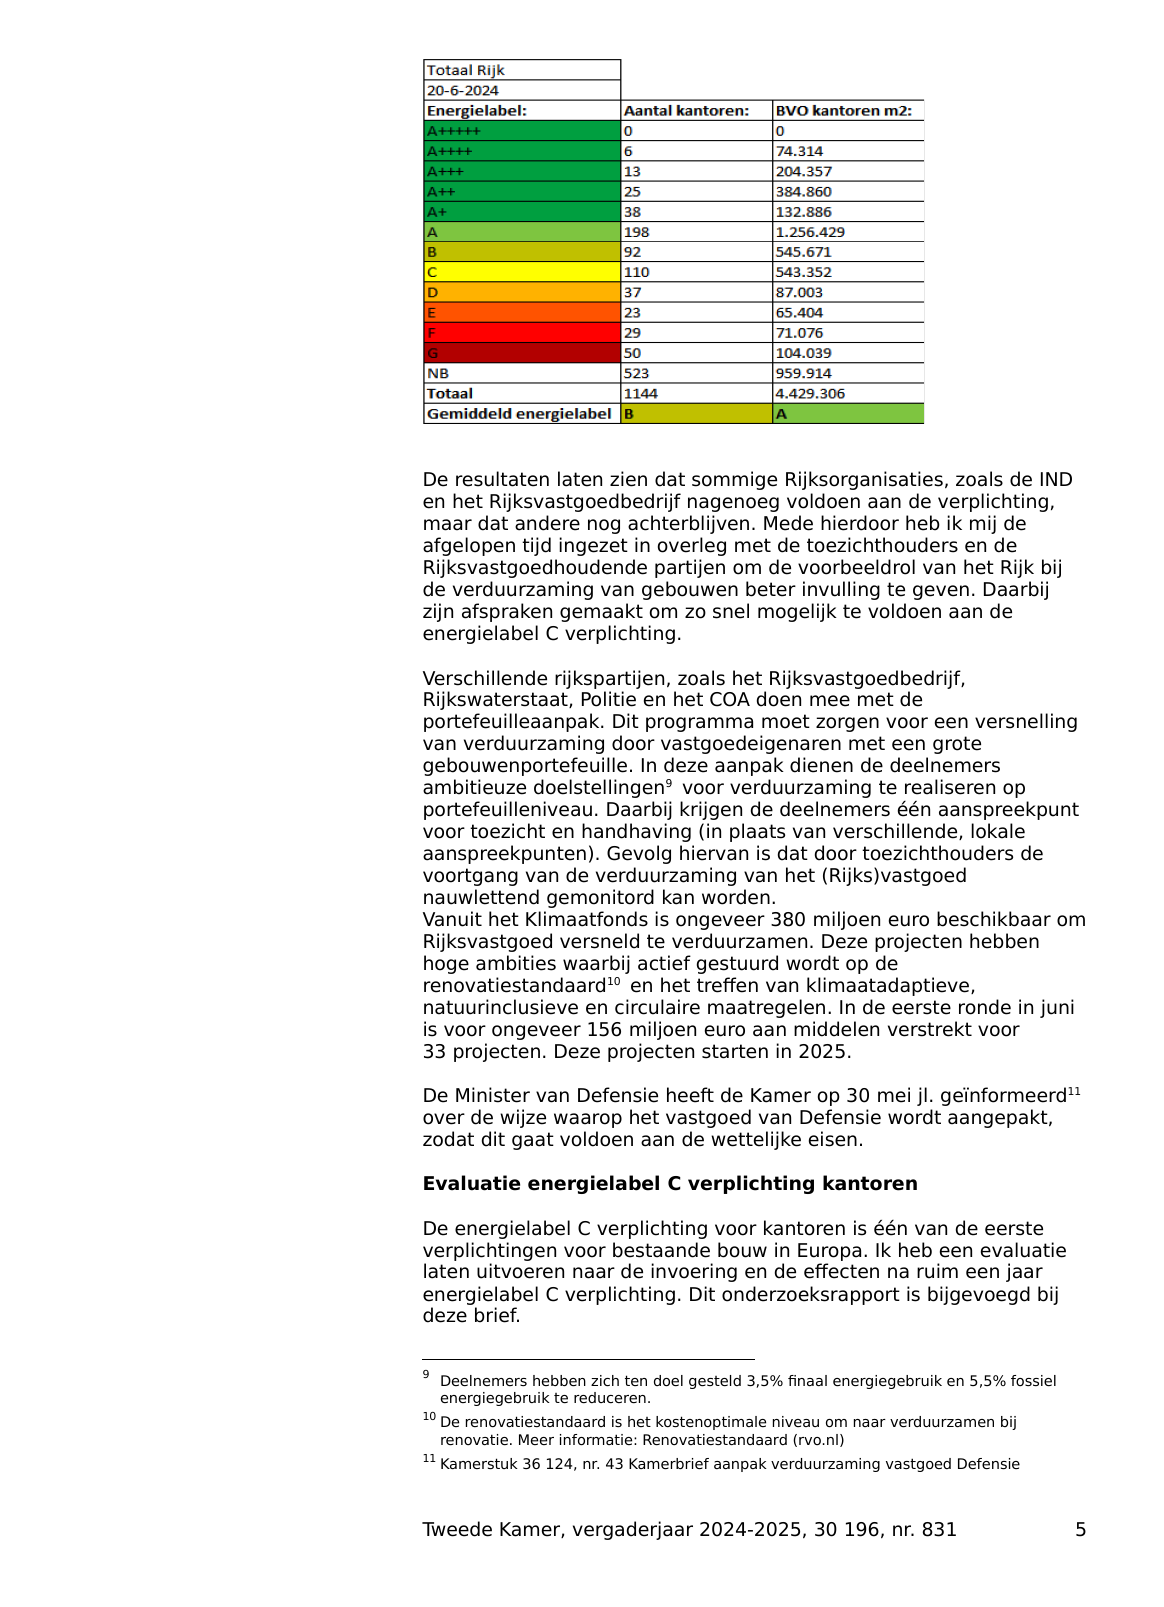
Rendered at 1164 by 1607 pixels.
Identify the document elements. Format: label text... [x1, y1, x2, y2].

picture [422, 59, 925, 426]
text Kamerstuk 36 124, nr. 43 Kamerbrief aanpak verduurzaming vastgoed Defensie [422, 1452, 1087, 1474]
text De renovatiestandaard is het kostenoptimale niveau om naar verduurzamen bij renovatie. Meer informatie: Renovatiestandaard (rvo.nl) [422, 1410, 1087, 1449]
text Vanuit het Klimaatfonds is ongeveer 380 miljoen euro beschikbaar om Rijksvastgoed versneld te verduurzamen. Deze projecten hebben hoge ambities waarbij actief gestuurd wordt op de renovatiestandaard en het treffen van klimaatadaptieve, natuurinclusieve en circulaire maatregelen. In de eerste ronde in juni is voor ongeveer 156 miljoen euro aan middelen verstrekt voor 33 projecten. Deze projecten starten in 2025. [422, 909, 1087, 1063]
text De resultaten laten zien dat sommige Rijksorganisaties, zoals de IND en het Rijksvastgoedbedrijf nagenoeg voldoen aan de verplichting, maar dat andere nog achterblijven. Mede hierdoor heb ik mij de afgelopen tijd ingezet in overleg met de toezichthouders en de Rijksvastgoedhoudende partijen om de voorbeeldrol van het Rijk bij de verduurzaming van gebouwen beter invulling te geven. Daarbij zijn afspraken gemaakt om zo snel mogelijk te voldoen aan de energielabel C verplichting. [422, 469, 1087, 645]
text Verschillende rijkspartijen, zoals het Rijksvastgoedbedrijf, Rijkswaterstaat, Politie en het COA doen mee met de portefeuilleaanpak. Dit programma moet zorgen voor een versnelling van verduurzaming door vastgoedeigenaren met een grote gebouwenportefeuille. In deze aanpak dienen de deelnemers ambitieuze doelstellingen voor verduurzaming te realiseren op portefeuilleniveau. Daarbij krijgen de deelnemers één aanspreekpunt voor toezicht en handhaving (in plaats van verschillende, lokale aanspreekpunten). Gevolg hiervan is dat door toezichthouders de voortgang van de verduurzaming van het (Rijks)vastgoed nauwlettend gemonitord kan worden. [422, 667, 1087, 909]
text De energielabel C verplichting voor kantoren is één van de eerste verplichtingen voor bestaande bouw in Europa. Ik heb een evaluatie laten uitvoeren naar de invoering en de effecten na ruim een jaar energielabel C verplichting. Dit onderzoeksrapport is bijgevoegd bij deze brief. [422, 1217, 1087, 1327]
text Deelnemers hebben zich ten doel gesteld 3,5% finaal energiegebruik en 5,5% fossiel energiegebruik te reduceren. [422, 1368, 1087, 1407]
text De Minister van Defensie heeft de Kamer op 30 mei jl. geïnformeerd over de wijze waarop het vastgoed van Defensie wordt aangepakt, zodat dit gaat voldoen aan de wettelijke eisen. [422, 1085, 1087, 1151]
subtitle Evaluatie energielabel C verplichting kantoren [422, 1173, 1087, 1195]
